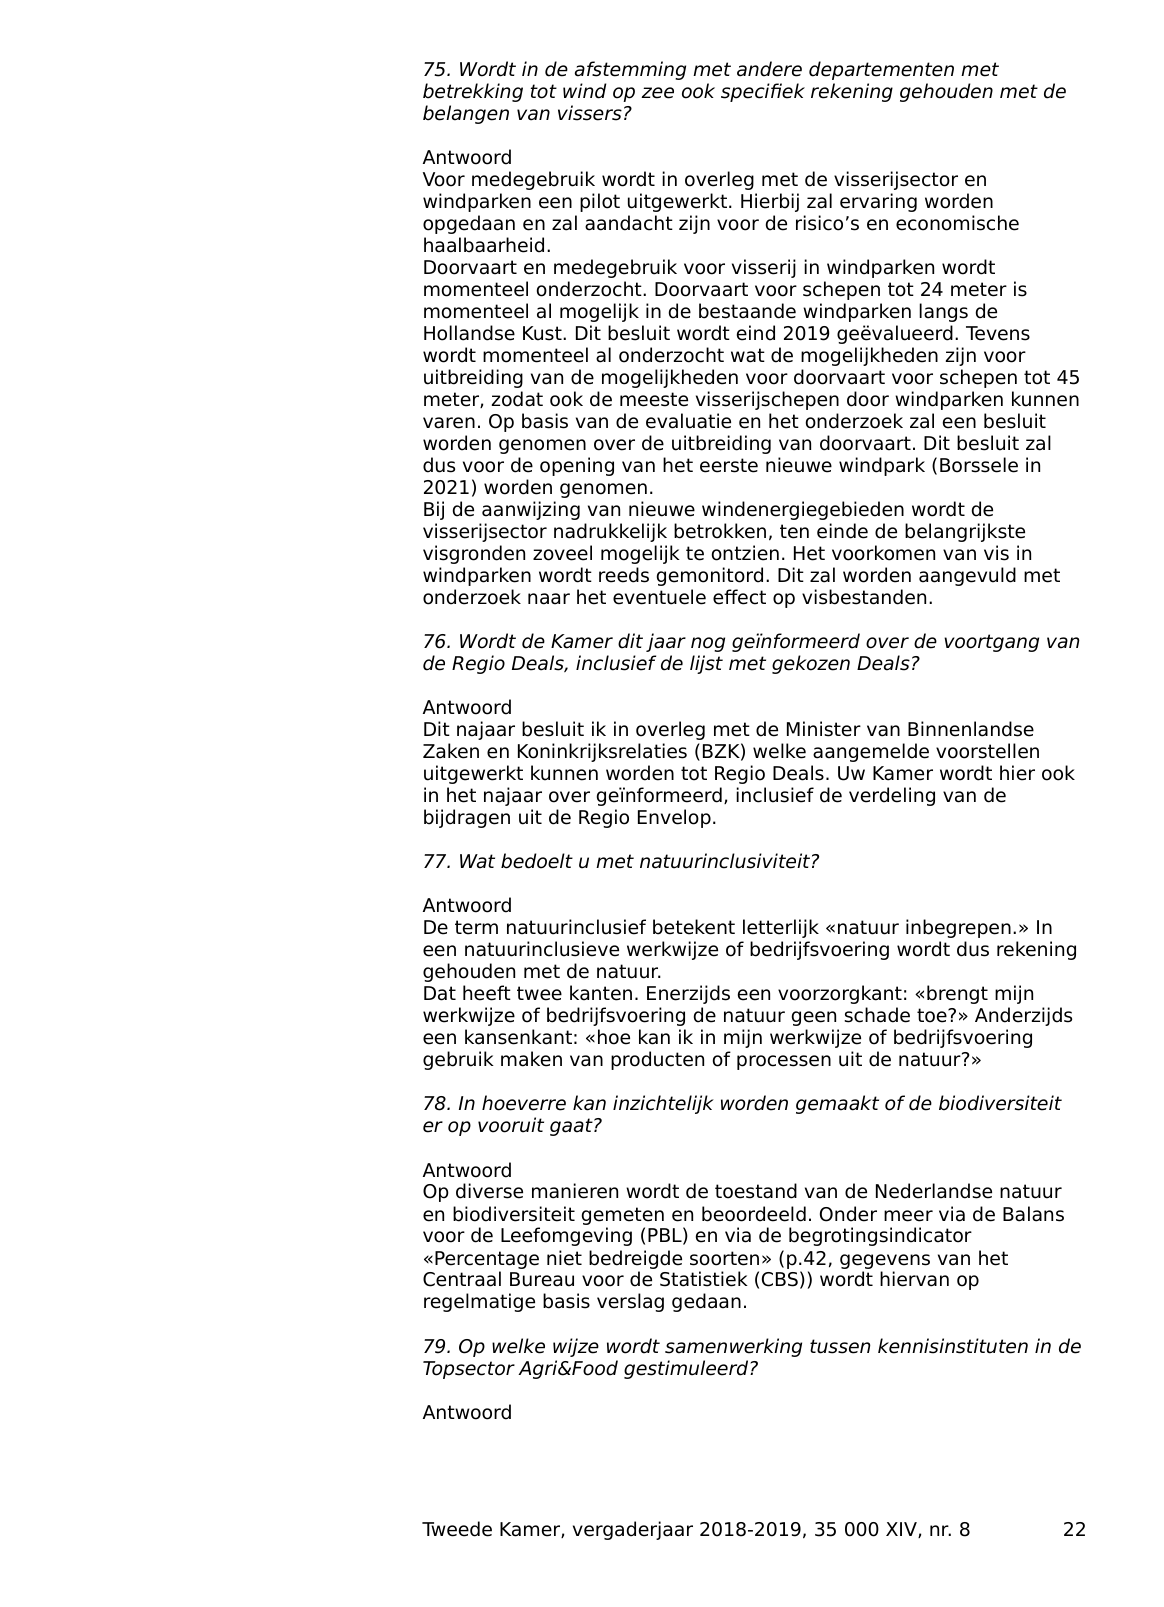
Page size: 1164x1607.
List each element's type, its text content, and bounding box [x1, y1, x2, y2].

text De term natuurinclusief betekent letterlijk «natuur inbegrepen.» In een natuurinclusieve werkwijze of bedrijfsvoering wordt dus rekening gehouden met de natuur. [422, 917, 1087, 983]
text Voor medegebruik wordt in overleg met de visserijsector en windparken een pilot uitgewerkt. Hierbij zal ervaring worden opgedaan en zal aandacht zijn voor de risico’s en economische haalbaarheid. [422, 169, 1087, 257]
text Antwoord [422, 895, 1087, 917]
text 75. Wordt in de afstemming met andere departementen met betrekking tot wind op zee ook specifiek rekening gehouden met de belangen van vissers? [422, 59, 1087, 125]
text 79. Op welke wijze wordt samenwerking tussen kennisinstituten in de Topsector Agri&Food gestimuleerd? [422, 1336, 1087, 1379]
text 76. Wordt de Kamer dit jaar nog geïnformeerd over de voortgang van de Regio Deals, inclusief de lijst met gekozen Deals? [422, 631, 1087, 675]
text Dat heeft twee kanten. Enerzijds een voorzorgkant: «brengt mijn werkwijze of bedrijfsvoering de natuur geen schade toe?» Anderzijds een kansenkant: «hoe kan ik in mijn werkwijze of bedrijfsvoering gebruik maken van producten of processen uit de natuur?» [422, 983, 1087, 1071]
text Antwoord [422, 1159, 1087, 1181]
text 78. In hoeverre kan inzichtelijk worden gemaakt of de biodiversiteit er op vooruit gaat? [422, 1093, 1087, 1137]
text Antwoord [422, 147, 1087, 169]
text Antwoord [422, 1402, 1087, 1424]
text Op diverse manieren wordt de toestand van de Nederlandse natuur en biodiversiteit gemeten en beoordeeld. Onder meer via de Balans voor de Leefomgeving (PBL) en via de begrotingsindicator «Percentage niet bedreigde soorten» (p.42, gegevens van het Centraal Bureau voor de Statistiek (CBS)) wordt hiervan op regelmatige basis verslag gedaan. [422, 1181, 1087, 1313]
text 77. Wat bedoelt u met natuurinclusiviteit? [422, 851, 1087, 873]
text Antwoord [422, 697, 1087, 719]
text Dit najaar besluit ik in overleg met de Minister van Binnenlandse Zaken en Koninkrijksrelaties (BZK) welke aangemelde voorstellen uitgewerkt kunnen worden tot Regio Deals. Uw Kamer wordt hier ook in het najaar over geïnformeerd, inclusief de verdeling van de bijdragen uit de Regio Envelop. [422, 719, 1087, 829]
text Doorvaart en medegebruik voor visserij in windparken wordt momenteel onderzocht. Doorvaart voor schepen tot 24 meter is momenteel al mogelijk in de bestaande windparken langs de Hollandse Kust. Dit besluit wordt eind 2019 geëvalueerd. Tevens wordt momenteel al onderzocht wat de mogelijkheden zijn voor uitbreiding van de mogelijkheden voor doorvaart voor schepen tot 45 meter, zodat ook de meeste visserijschepen door windparken kunnen varen. Op basis van de evaluatie en het onderzoek zal een besluit worden genomen over de uitbreiding van doorvaart. Dit besluit zal dus voor de opening van het eerste nieuwe windpark (Borssele in 2021) worden genomen. [422, 257, 1087, 499]
text Bij de aanwijzing van nieuwe windenergiegebieden wordt de visserijsector nadrukkelijk betrokken, ten einde de belangrijkste visgronden zoveel mogelijk te ontzien. Het voorkomen van vis in windparken wordt reeds gemonitord. Dit zal worden aangevuld met onderzoek naar het eventuele effect op visbestanden. [422, 499, 1087, 609]
